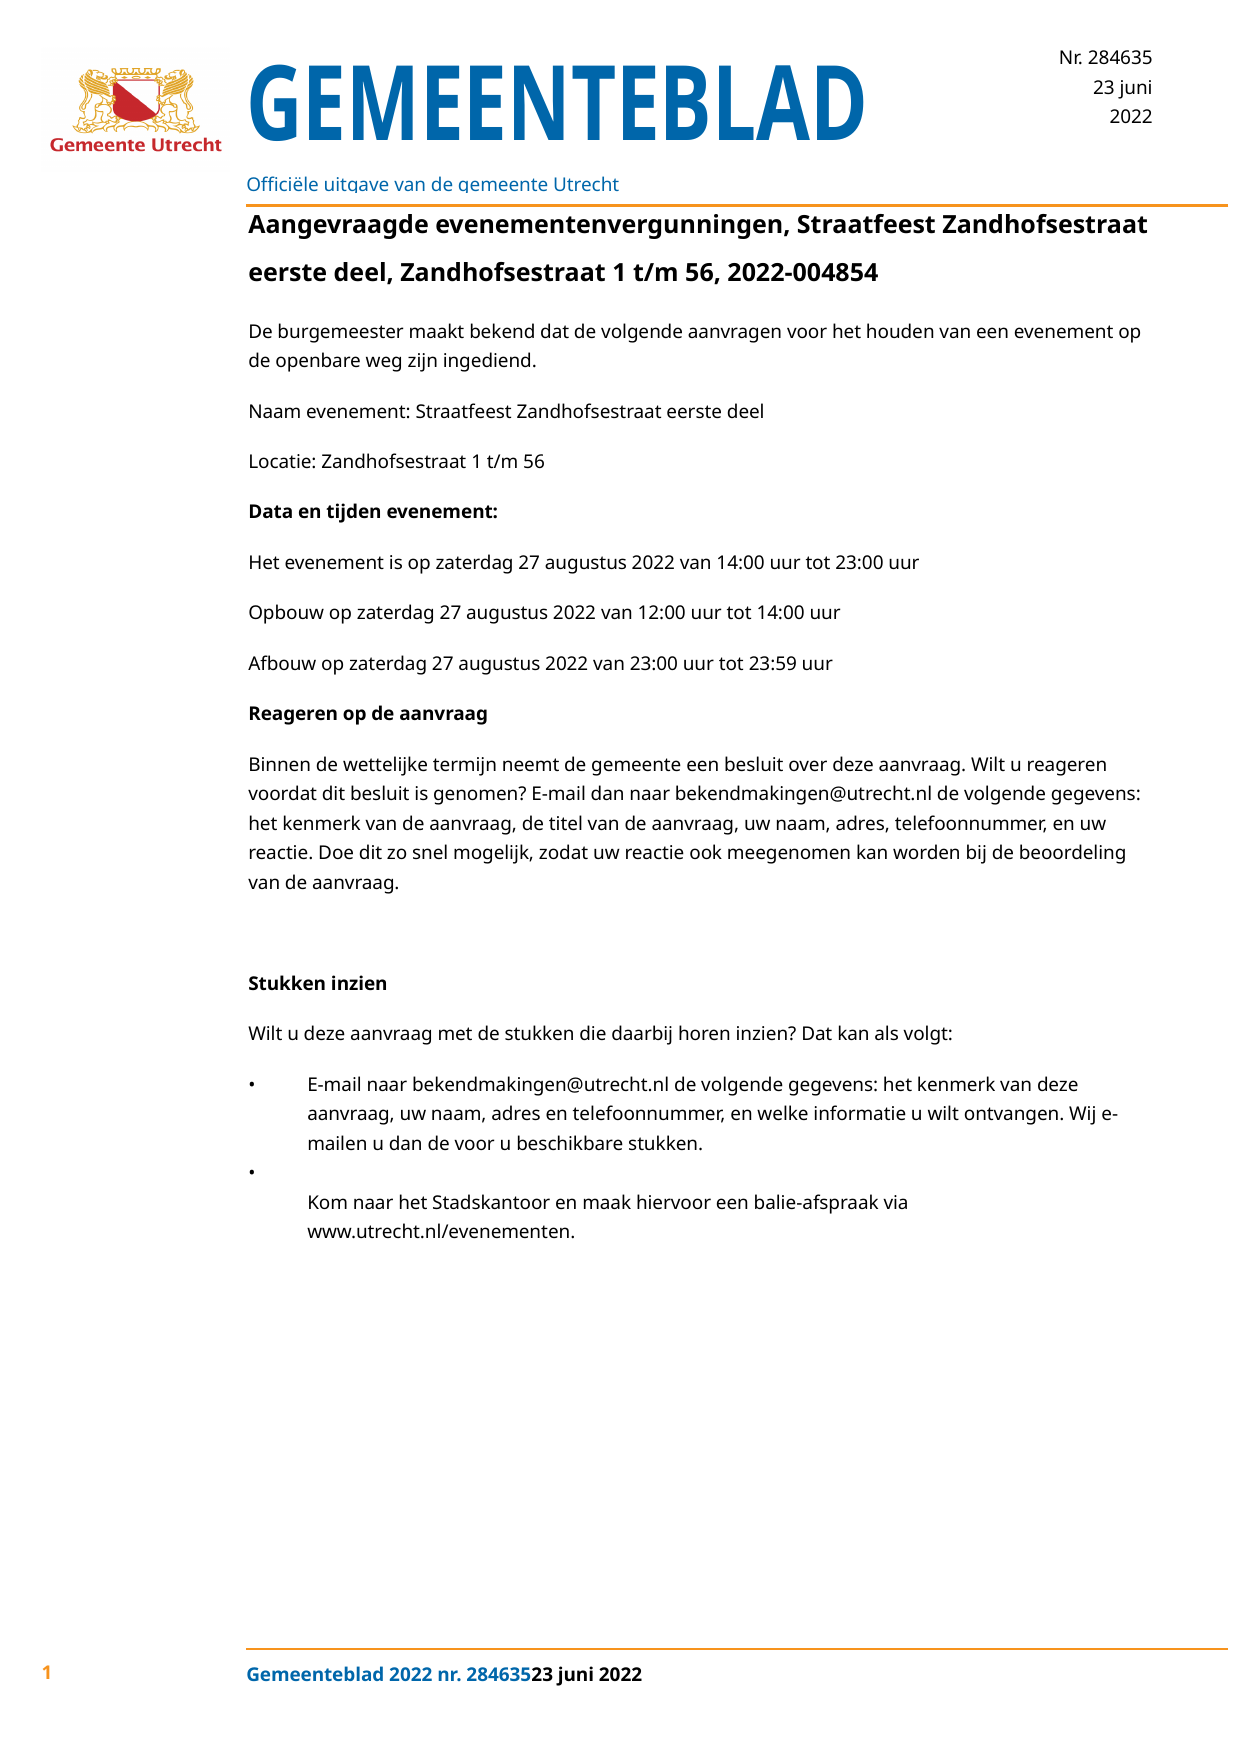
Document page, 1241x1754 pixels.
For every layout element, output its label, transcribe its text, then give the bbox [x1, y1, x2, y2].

text Binnen de wettelijke termijn neemt de gemeente een besluit over deze aanvraag. Wilt u reageren voordat dit besluit is genomen? E-mail dan naar bekendmakingen@utrecht.nl de volgende gegevens: het kenmerk van de aanvraag, de titel van de aanvraag, uw naam, adres, telefoonnummer, en uw reactie. Doe dit zo snel mogelijk, zodat uw reactie ook meegenomen kan worden bij de beoordeling van de aanvraag. [248, 751, 1152, 895]
text Het evenement is op zaterdag 27 augustus 2022 van 14:00 uur tot 23:00 uur [248, 549, 1152, 575]
text Stukken inzien [248, 970, 1152, 996]
picture [41, 47, 231, 172]
text Aangevraagde evenementenvergunningen, Straatfeest Zandhofsestraat eerste deel, Zandhofsestraat 1 t/m 56, 2022-004854 [248, 207, 1152, 288]
list Kom naar het Stadskantoor en maak hiervoor een balie-afspraak via www.utrecht.nl/evenementen. [248, 1189, 1152, 1244]
list E-mail naar bekendmakingen@utrecht.nl de volgende gegevens: het kenmerk van deze aanvraag, uw naam, adres en telefoonnummer, en welke informatie u wilt ontvangen. Wij e-mailen u dan de voor u beschikbare stukken. [248, 1071, 1152, 1156]
text Afbouw op zaterdag 27 augustus 2022 van 23:00 uur tot 23:59 uur [248, 650, 1152, 676]
text Reageren op de aanvraag [248, 700, 1152, 726]
text Wilt u deze aanvraag met de stukken die daarbij horen inzien? Dat kan als volgt: [248, 1020, 1152, 1046]
text Locatie: Zandhofsestraat 1 t/m 56 [248, 448, 1152, 474]
text Data en tijden evenement: [248, 499, 1152, 524]
text Naam evenement: Straatfeest Zandhofsestraat eerste deel [248, 398, 1152, 424]
text De burgemeester maakt bekend dat de volgende aanvragen voor het houden van een evenement op de openbare weg zijn ingediend. [248, 318, 1152, 373]
text Opbouw op zaterdag 27 augustus 2022 van 12:00 uur tot 14:00 uur [248, 599, 1152, 625]
